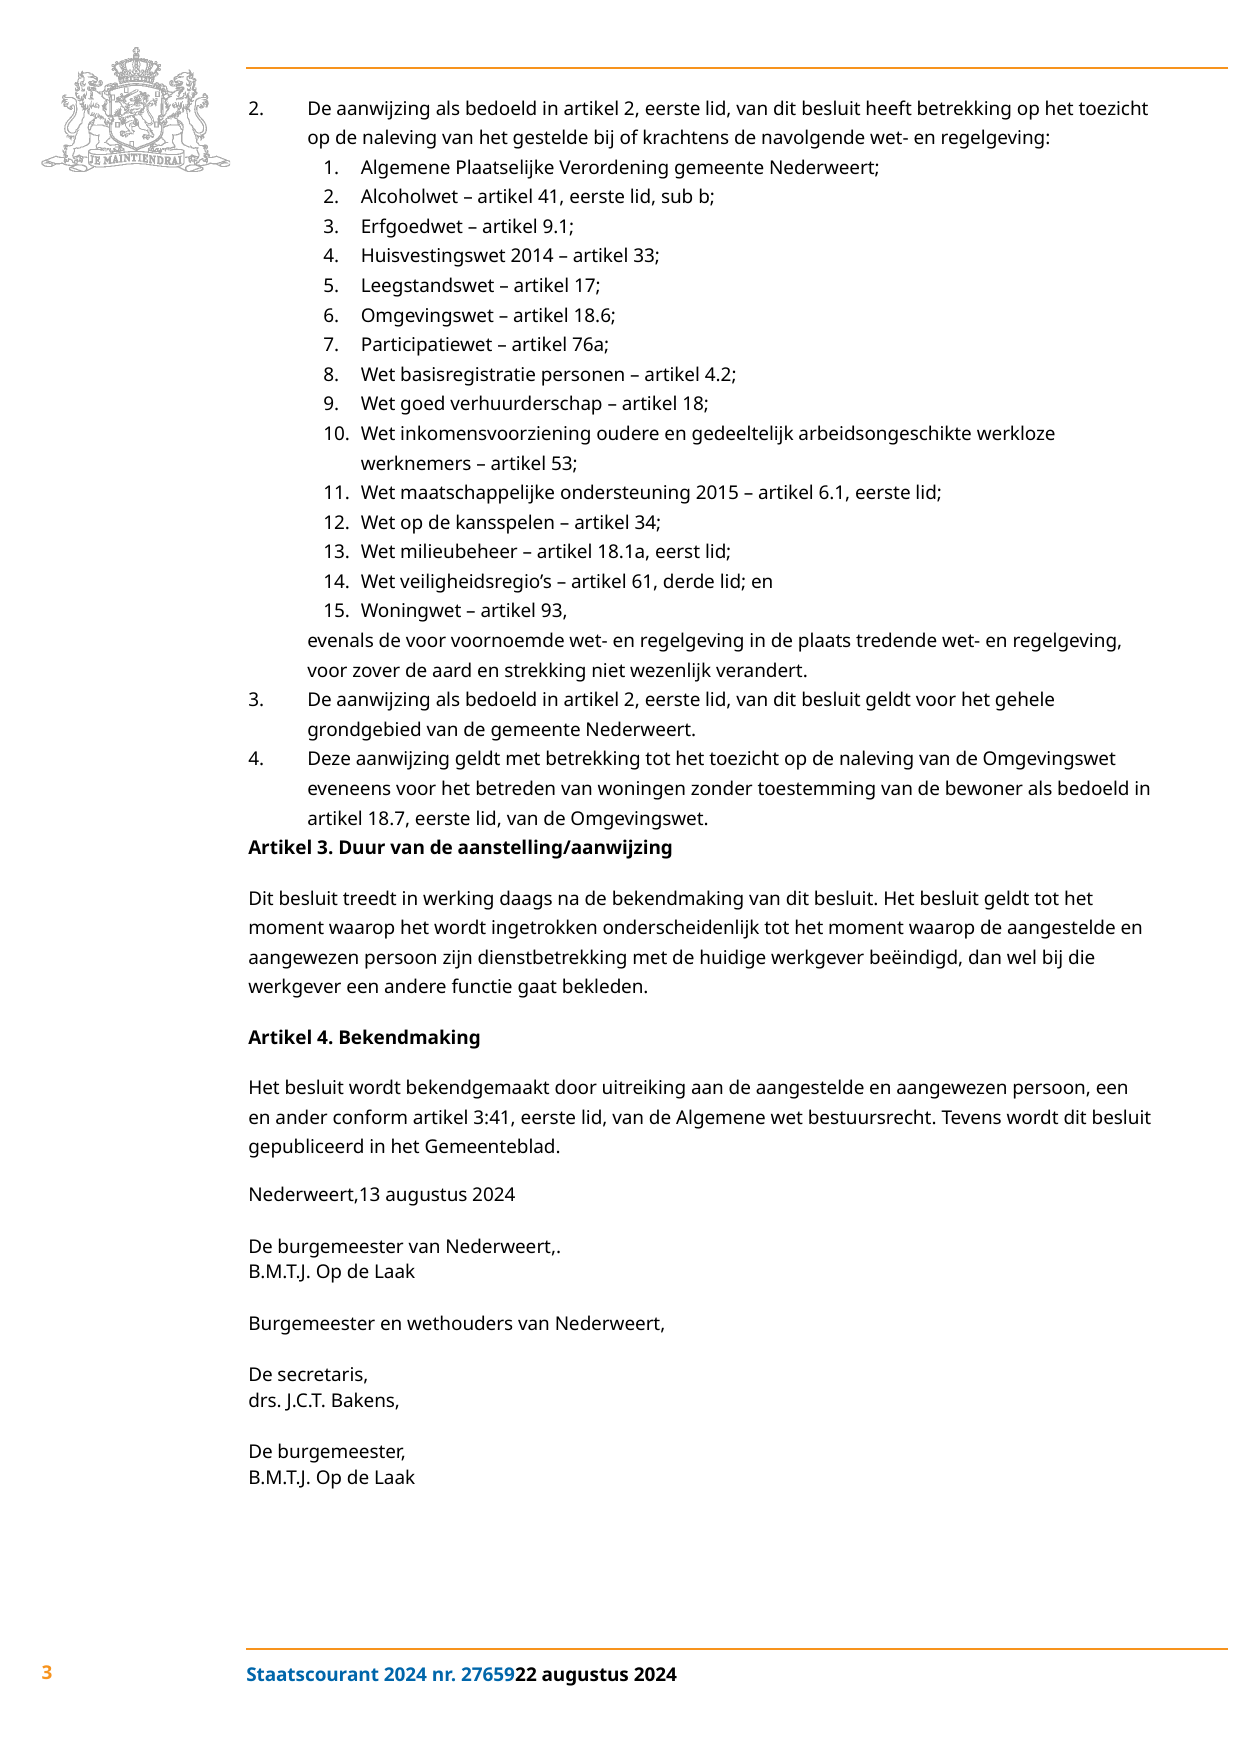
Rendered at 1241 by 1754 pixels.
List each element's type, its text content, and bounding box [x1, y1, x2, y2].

list Leegstandswet – artikel 17; [323, 272, 1152, 298]
list Omgevingswet – artikel 18.6; [323, 302, 1152, 328]
list Algemene Plaatselijke Verordening gemeente Nederweert; [323, 154, 1152, 180]
list Alcoholwet – artikel 41, eerste lid, sub b; [323, 183, 1152, 209]
text Burgemeester en wethouders van Nederweert, [248, 1310, 1152, 1336]
text Nederweert,13 augustus 2024 [248, 1181, 1152, 1207]
text B.M.T.J. Op de Laak [248, 1258, 1152, 1284]
picture [41, 47, 231, 172]
list Wet milieubeheer – artikel 18.1a, eerst lid; [323, 538, 1152, 564]
text Het besluit wordt bekendgemaakt door uitreiking aan de aangestelde en aangewezen persoon, een en ander conform artikel 3:41, eerste lid, van de Algemene wet bestuursrecht. Tevens wordt dit besluit gepubliceerd in het Gemeenteblad. [248, 1074, 1152, 1159]
list Wet inkomensvoorziening oudere en gedeeltelijk arbeidsongeschikte werkloze werknemers – artikel 53; [323, 420, 1152, 476]
text De burgemeester, [248, 1439, 1152, 1464]
text Artikel 3. Duur van de aanstelling/aanwijzing [248, 834, 1152, 860]
list Huisvestingswet 2014 – artikel 33; [323, 243, 1152, 268]
list Participatiewet – artikel 76a; [323, 331, 1152, 357]
text Dit besluit treedt in werking daags na de bekendmaking van dit besluit. Het besluit geldt tot het moment waarop het wordt ingetrokken onderscheidenlijk tot het moment waarop de aangestelde en aangewezen persoon zijn dienstbetrekking met de huidige werkgever beëindigd, dan wel bij die werkgever een andere functie gaat bekleden. [248, 885, 1152, 999]
list Woningwet – artikel 93, [323, 598, 1152, 623]
list Wet maatschappelijke ondersteuning 2015 – artikel 6.1, eerste lid; [323, 479, 1152, 505]
text De secretaris, [248, 1361, 1152, 1387]
list Wet goed verhuurderschap – artikel 18; [323, 391, 1152, 416]
text De burgemeester van Nederweert,. [248, 1233, 1152, 1258]
list Wet op de kansspelen – artikel 34; [323, 509, 1152, 535]
text B.M.T.J. Op de Laak [248, 1464, 1152, 1490]
list De aanwijzing als bedoeld in artikel 2, eerste lid, van dit besluit heeft betrekking op het toezicht op de naleving van het gestelde bij of krachtens de navolgende wet- en regelgeving: [248, 95, 1152, 150]
text Artikel 4. Bekendmaking [248, 1024, 1152, 1050]
list Wet basisregistratie personen – artikel 4.2; [323, 361, 1152, 387]
list Deze aanwijzing geldt met betrekking tot het toezicht op de naleving van de Omgevingswet eveneens voor het betreden van woningen zonder toestemming van de bewoner als bedoeld in artikel 18.7, eerste lid, van de Omgevingswet. [248, 746, 1152, 831]
list De aanwijzing als bedoeld in artikel 2, eerste lid, van dit besluit geldt voor het gehele grondgebied van de gemeente Nederweert. [248, 686, 1152, 742]
list Wet veiligheidsregio’s – artikel 61, derde lid; en [323, 568, 1152, 594]
list evenals de voor voornoemde wet- en regelgeving in de plaats tredende wet- en regelgeving, voor zover de aard en strekking niet wezenlijk verandert. [248, 627, 1152, 683]
list Erfgoedwet – artikel 9.1; [323, 213, 1152, 239]
text drs. J.C.T. Bakens, [248, 1387, 1152, 1413]
